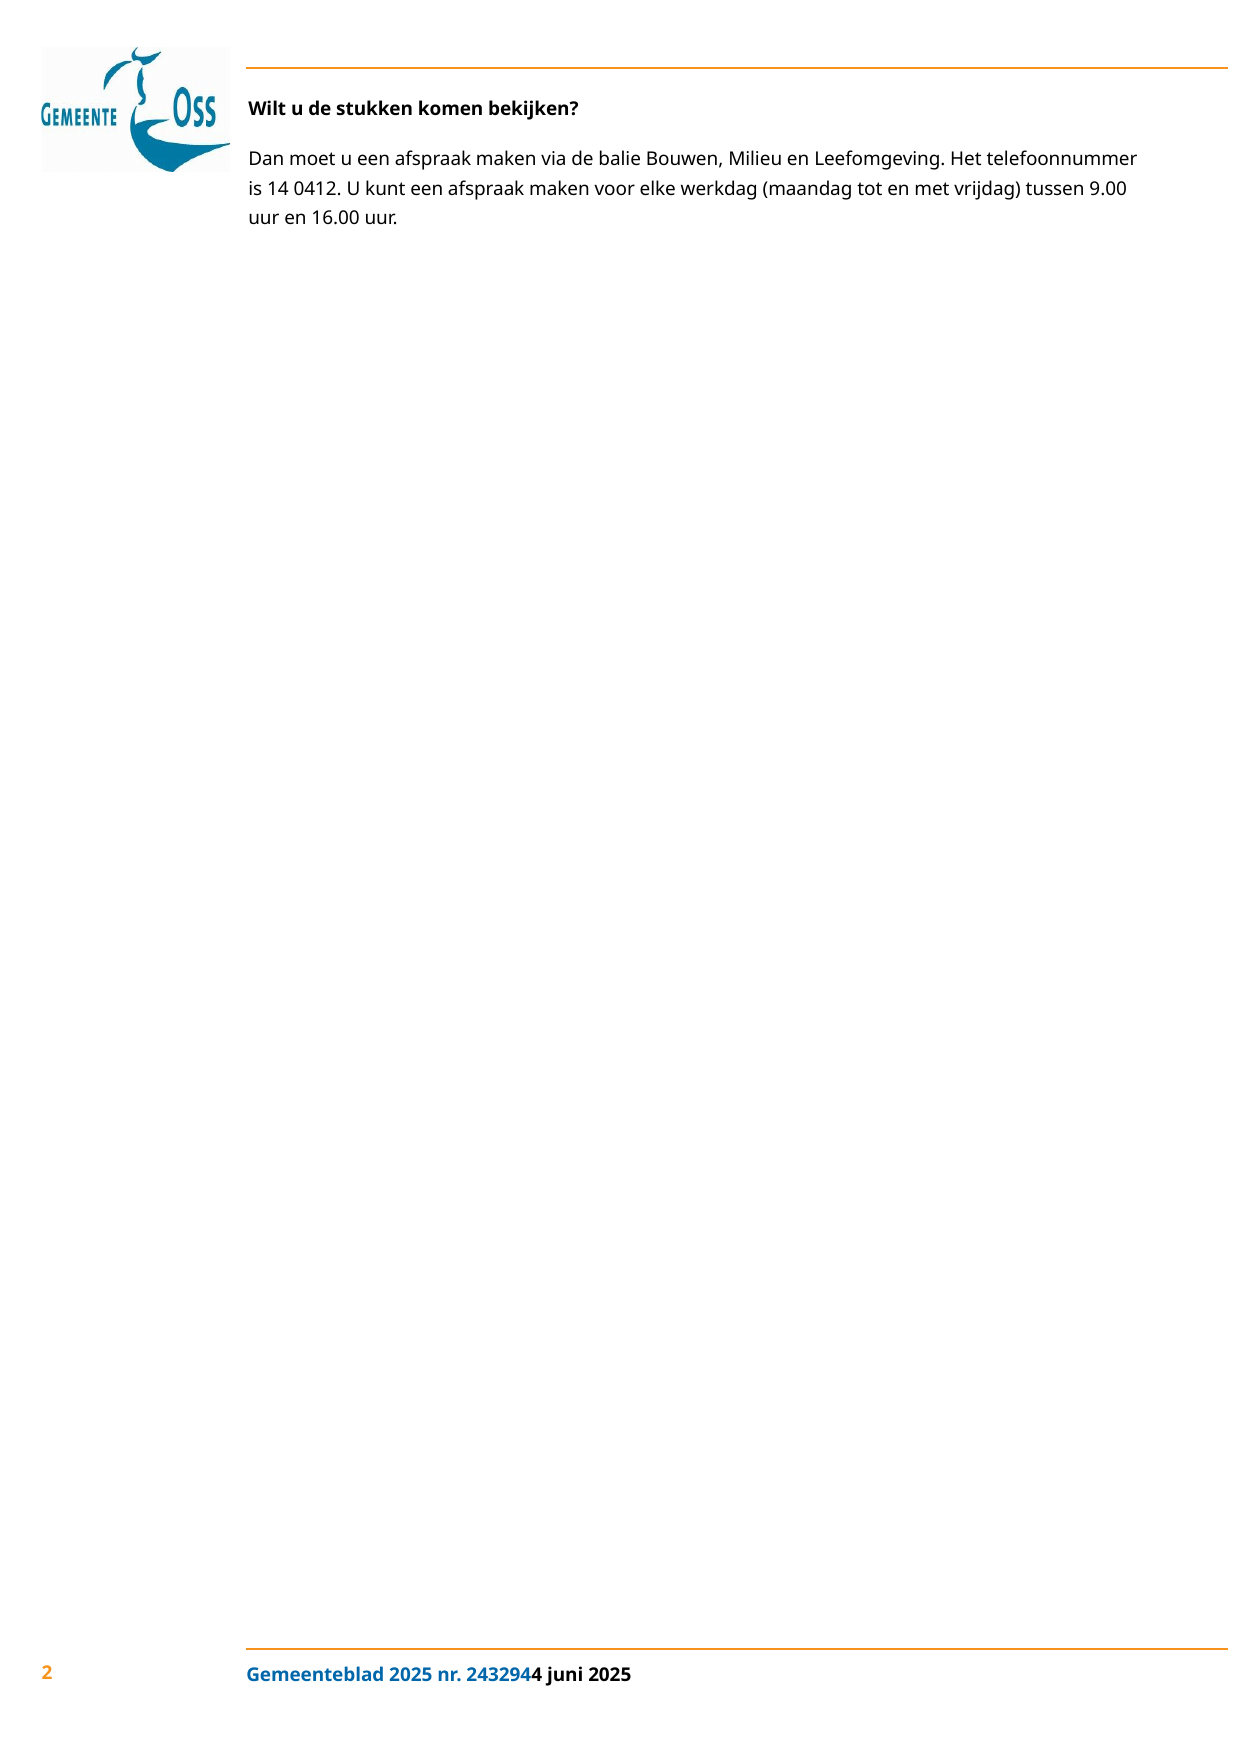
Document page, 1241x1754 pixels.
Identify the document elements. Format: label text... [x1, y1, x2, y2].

text Dan moet u een afspraak maken via de balie Bouwen, Milieu en Leefomgeving. Het telefoonnummer is 14 0412. U kunt een afspraak maken voor elke werkdag (maandag tot en met vrijdag) tussen 9.00 uur en 16.00 uur. [248, 145, 1152, 230]
picture [41, 47, 231, 172]
text Wilt u de stukken komen bekijken? [248, 95, 1152, 121]
